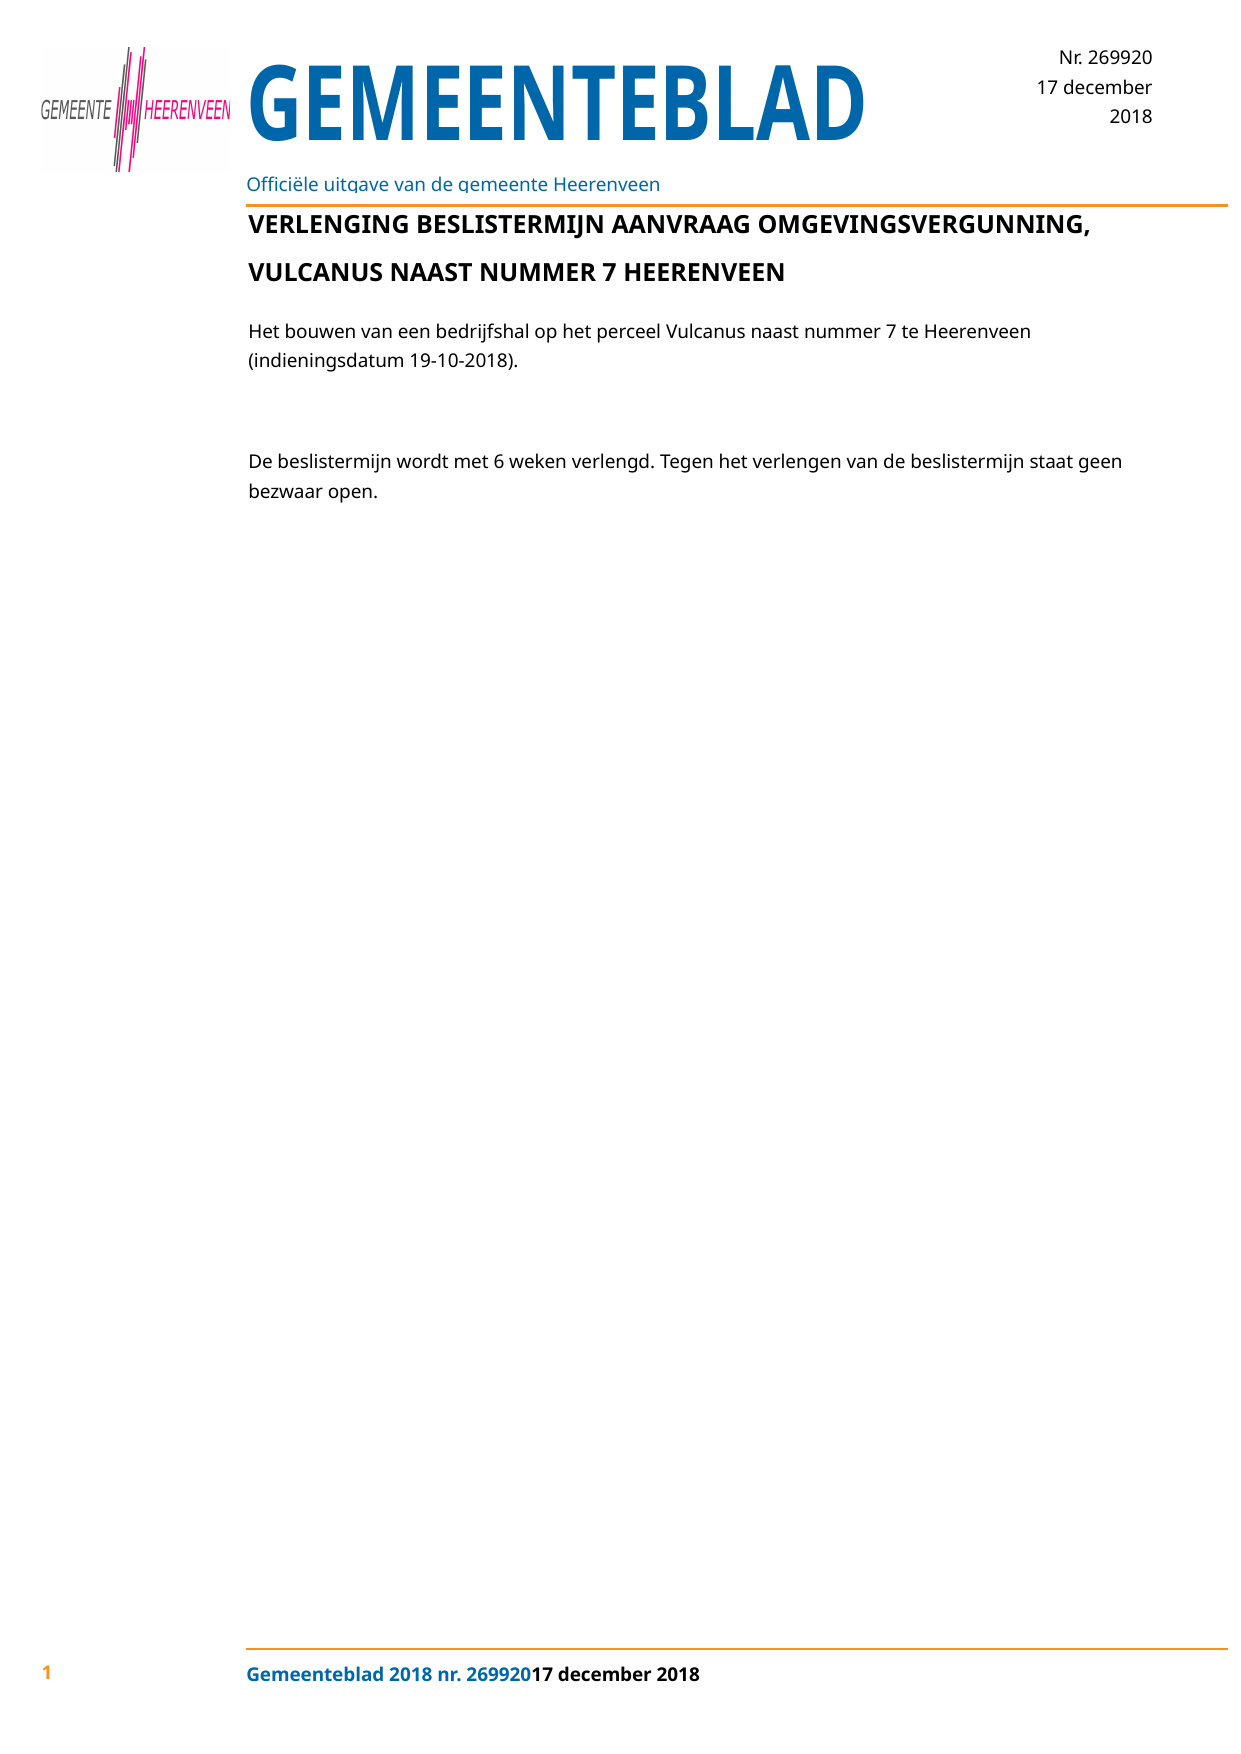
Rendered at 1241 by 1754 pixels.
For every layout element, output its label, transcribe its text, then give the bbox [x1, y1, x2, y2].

text Het bouwen van een bedrijfshal op het perceel Vulcanus naast nummer 7 te Heerenveen (indieningsdatum 19-10-2018). [248, 318, 1152, 373]
text De beslistermijn wordt met 6 weken verlengd. Tegen het verlengen van de beslistermijn staat geen bezwaar open. [248, 448, 1152, 504]
text VERLENGING BESLISTERMIJN AANVRAAG OMGEVINGSVERGUNNING, VULCANUS NAAST NUMMER 7 HEERENVEEN [248, 207, 1152, 288]
picture [41, 47, 231, 172]
